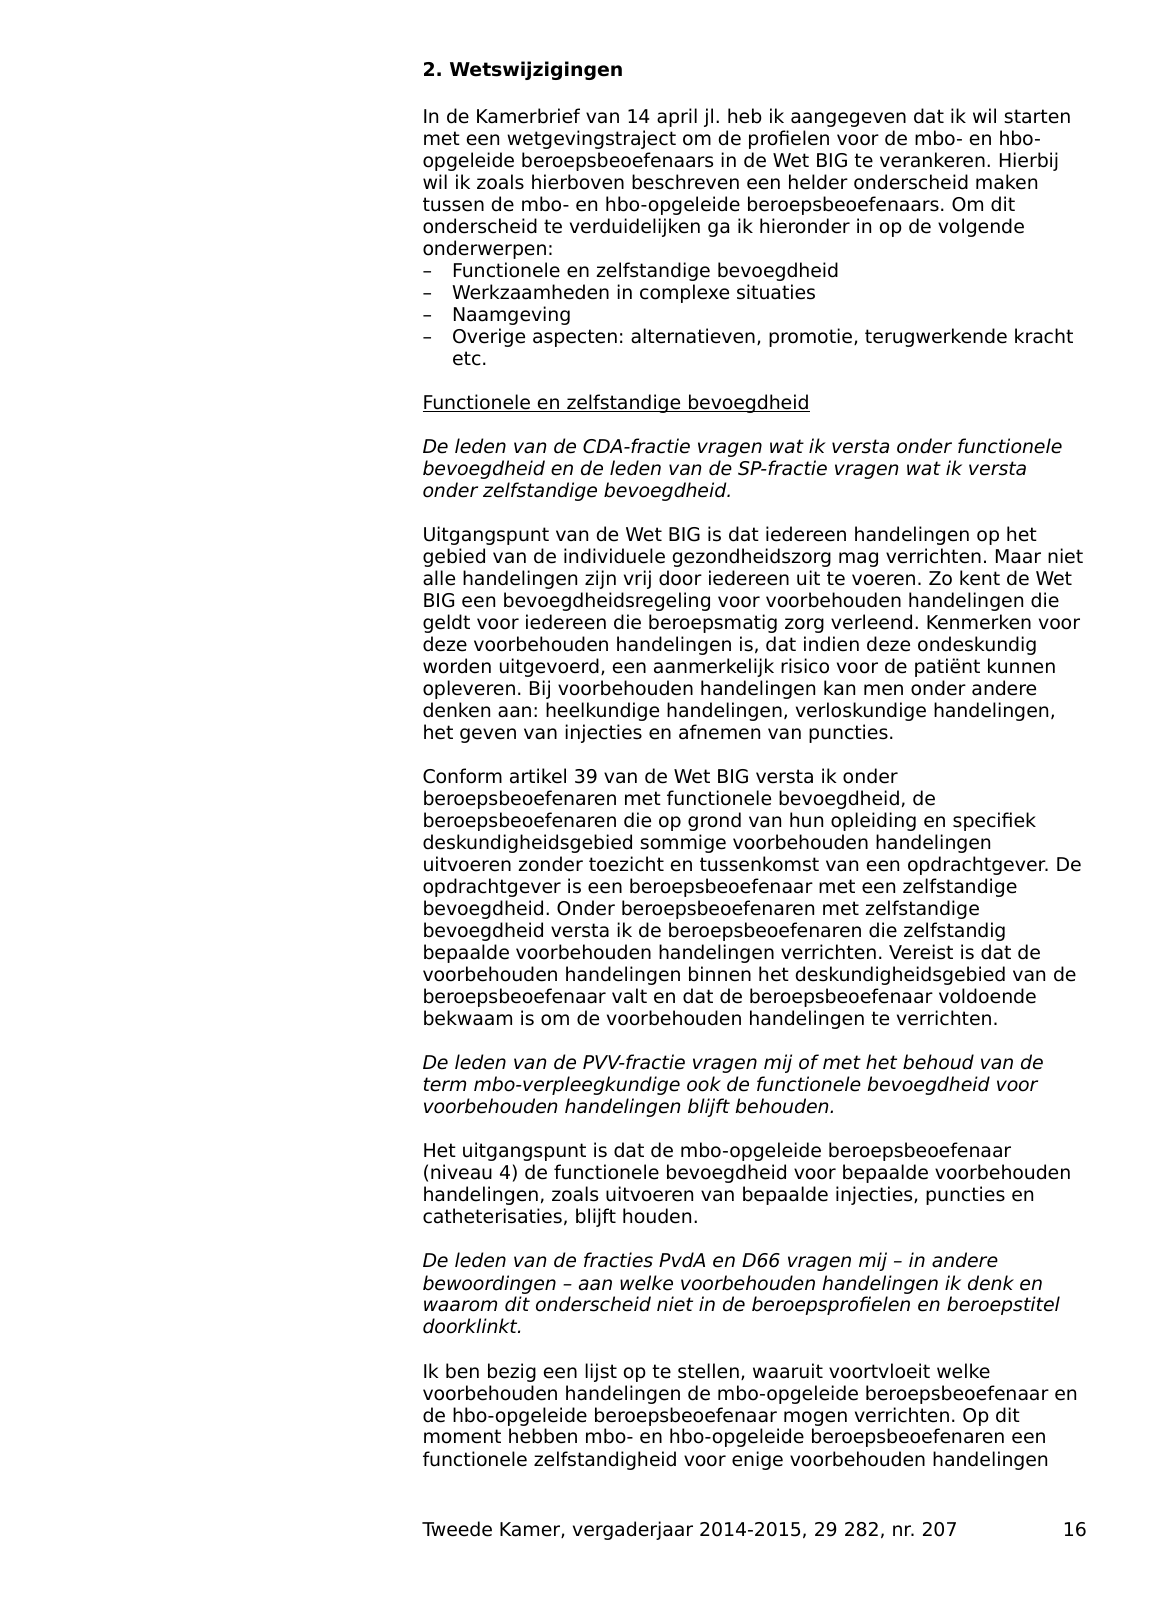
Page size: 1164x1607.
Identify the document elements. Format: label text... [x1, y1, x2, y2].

text De leden van de fracties PvdA en D66 vragen mij – in andere bewoordingen – aan welke voorbehouden handelingen ik denk en waarom dit onderscheid niet in de beroepsprofielen en beroepstitel doorklinkt. [422, 1250, 1087, 1338]
text Het uitgangspunt is dat de mbo-opgeleide beroepsbeoefenaar (niveau 4) de functionele bevoegdheid voor bepaalde voorbehouden handelingen, zoals uitvoeren van bepaalde injecties, puncties en catheterisaties, blijft houden. [422, 1140, 1087, 1228]
text De leden van de CDA-fractie vragen wat ik versta onder functionele bevoegdheid en de leden van de SP-fractie vragen wat ik versta onder zelfstandige bevoegdheid. [422, 436, 1087, 502]
text Uitgangspunt van de Wet BIG is dat iedereen handelingen op het gebied van de individuele gezondheidszorg mag verrichten. Maar niet alle handelingen zijn vrij door iedereen uit te voeren. Zo kent de Wet BIG een bevoegdheidsregeling voor voorbehouden handelingen die geldt voor iedereen die beroepsmatig zorg verleend. Kenmerken voor deze voorbehouden handelingen is, dat indien deze ondeskundig worden uitgevoerd, een aanmerkelijk risico voor de patiënt kunnen opleveren. Bij voorbehouden handelingen kan men onder andere denken aan: heelkundige handelingen, verloskundige handelingen, het geven van injecties en afnemen van puncties. [422, 524, 1087, 744]
subtitle Functionele en zelfstandige bevoegdheid [422, 392, 1087, 414]
subtitle 2. Wetswijzigingen [422, 59, 1087, 81]
text – Overige aspecten: alternatieven, promotie, terugwerkende kracht etc. [422, 326, 1087, 370]
text Conform artikel 39 van de Wet BIG versta ik onder beroepsbeoefenaren met functionele bevoegdheid, de beroepsbeoefenaren die op grond van hun opleiding en specifiek deskundigheidsgebied sommige voorbehouden handelingen uitvoeren zonder toezicht en tussenkomst van een opdrachtgever. De opdrachtgever is een beroepsbeoefenaar met een zelfstandige bevoegdheid. Onder beroepsbeoefenaren met zelfstandige bevoegdheid versta ik de beroepsbeoefenaren die zelfstandig bepaalde voorbehouden handelingen verrichten. Vereist is dat de voorbehouden handelingen binnen het deskundigheidsgebied van de beroepsbeoefenaar valt en dat de beroepsbeoefenaar voldoende bekwaam is om de voorbehouden handelingen te verrichten. [422, 766, 1087, 1030]
text De leden van de PVV-fractie vragen mij of met het behoud van de term mbo-verpleegkundige ook de functionele bevoegdheid voor voorbehouden handelingen blijft behouden. [422, 1052, 1087, 1118]
text – Functionele en zelfstandige bevoegdheid [422, 260, 1087, 282]
text – Werkzaamheden in complexe situaties [422, 282, 1087, 304]
text In de Kamerbrief van 14 april jl. heb ik aangegeven dat ik wil starten met een wetgevingstraject om de profielen voor de mbo- en hbo-opgeleide beroepsbeoefenaars in de Wet BIG te verankeren. Hierbij wil ik zoals hierboven beschreven een helder onderscheid maken tussen de mbo- en hbo-opgeleide beroepsbeoefenaars. Om dit onderscheid te verduidelijken ga ik hieronder in op de volgende onderwerpen: [422, 106, 1087, 260]
text – Naamgeving [422, 304, 1087, 326]
text Ik ben bezig een lijst op te stellen, waaruit voortvloeit welke voorbehouden handelingen de mbo-opgeleide beroepsbeoefenaar en de hbo-opgeleide beroepsbeoefenaar mogen verrichten. Op dit moment hebben mbo- en hbo-opgeleide beroepsbeoefenaren een functionele zelfstandigheid voor enige voorbehouden handelingen [422, 1361, 1087, 1470]
